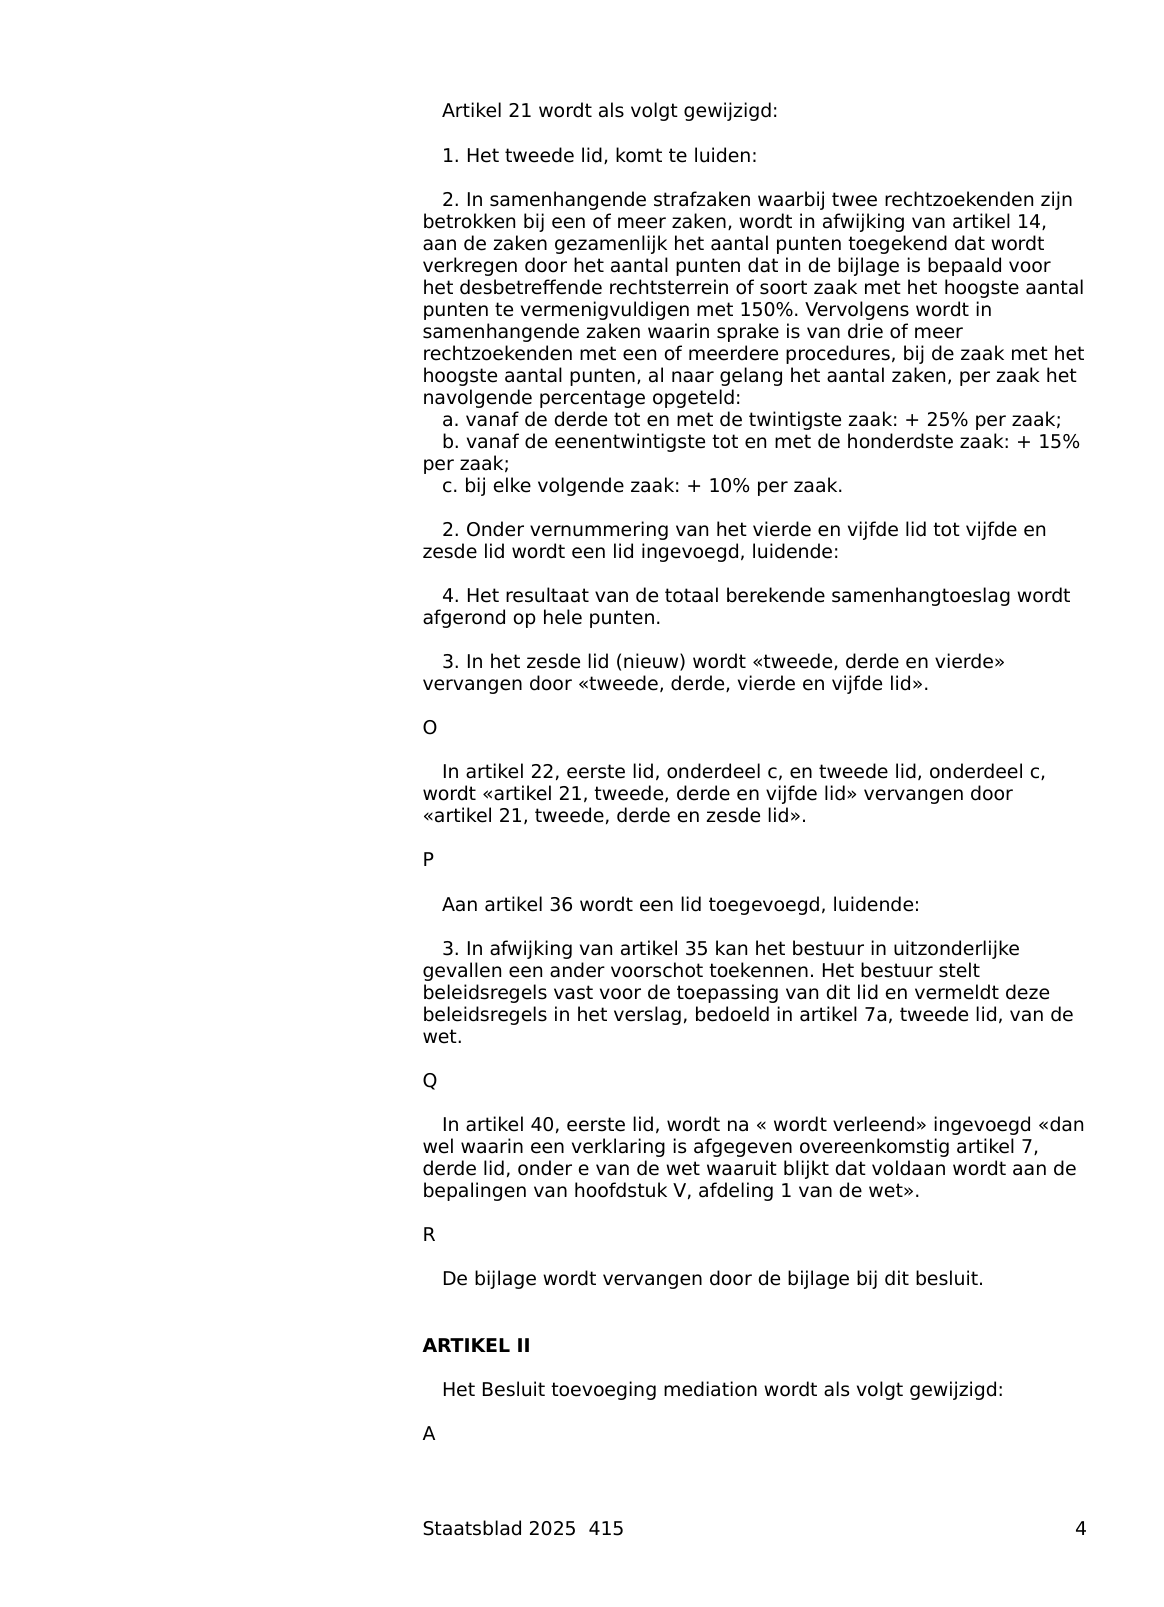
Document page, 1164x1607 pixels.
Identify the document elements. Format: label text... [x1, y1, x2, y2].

text O [422, 717, 1087, 739]
text P [422, 849, 1087, 871]
text In artikel 22, eerste lid, onderdeel c, en tweede lid, onderdeel c, wordt «artikel 21, tweede, derde en vijfde lid» vervangen door «artikel 21, tweede, derde en zesde lid». [422, 761, 1087, 827]
text 3. In het zesde lid (nieuw) wordt «tweede, derde en vierde» vervangen door «tweede, derde, vierde en vijfde lid». [422, 651, 1087, 695]
text A [422, 1423, 1087, 1445]
text De bijlage wordt vervangen door de bijlage bij dit besluit. [422, 1268, 1087, 1290]
text 2. Onder vernummering van het vierde en vijfde lid tot vijfde en zesde lid wordt een lid ingevoegd, luidende: [422, 519, 1087, 563]
subtitle ARTIKEL II [422, 1334, 1087, 1357]
text Artikel 21 wordt als volgt gewijzigd: [422, 100, 1087, 122]
text a. vanaf de derde tot en met de twintigste zaak: + 25% per zaak; [422, 408, 1087, 431]
text Q [422, 1070, 1087, 1092]
text Aan artikel 36 wordt een lid toegevoegd, luidende: [422, 893, 1087, 916]
text Het Besluit toevoeging mediation wordt als volgt gewijzigd: [422, 1379, 1087, 1401]
text 2. In samenhangende strafzaken waarbij twee rechtzoekenden zijn betrokken bij een of meer zaken, wordt in afwijking van artikel 14, aan de zaken gezamenlijk het aantal punten toegekend dat wordt verkregen door het aantal punten dat in de bijlage is bepaald voor het desbetreffende rechtsterrein of soort zaak met het hoogste aantal punten te vermenigvuldigen met 150%. Vervolgens wordt in samenhangende zaken waarin sprake is van drie of meer rechtzoekenden met een of meerdere procedures, bij de zaak met het hoogste aantal punten, al naar gelang het aantal zaken, per zaak het navolgende percentage opgeteld: [422, 189, 1087, 408]
text R [422, 1224, 1087, 1246]
text 4. Het resultaat van de totaal berekende samenhangtoeslag wordt afgerond op hele punten. [422, 585, 1087, 629]
text 3. In afwijking van artikel 35 kan het bestuur in uitzonderlijke gevallen een ander voorschot toekennen. Het bestuur stelt beleidsregels vast voor de toepassing van dit lid en vermeldt deze beleidsregels in het verslag, bedoeld in artikel 7a, tweede lid, van de wet. [422, 938, 1087, 1048]
text c. bij elke volgende zaak: + 10% per zaak. [422, 474, 1087, 496]
text In artikel 40, eerste lid, wordt na « wordt verleend» ingevoegd «dan wel waarin een verklaring is afgegeven overeenkomstig artikel 7, derde lid, onder e van de wet waaruit blijkt dat voldaan wordt aan de bepalingen van hoofdstuk V, afdeling 1 van de wet». [422, 1114, 1087, 1202]
text b. vanaf de eenentwintigste tot en met de honderdste zaak: + 15% per zaak; [422, 431, 1087, 474]
text 1. Het tweede lid, komt te luiden: [422, 144, 1087, 167]
